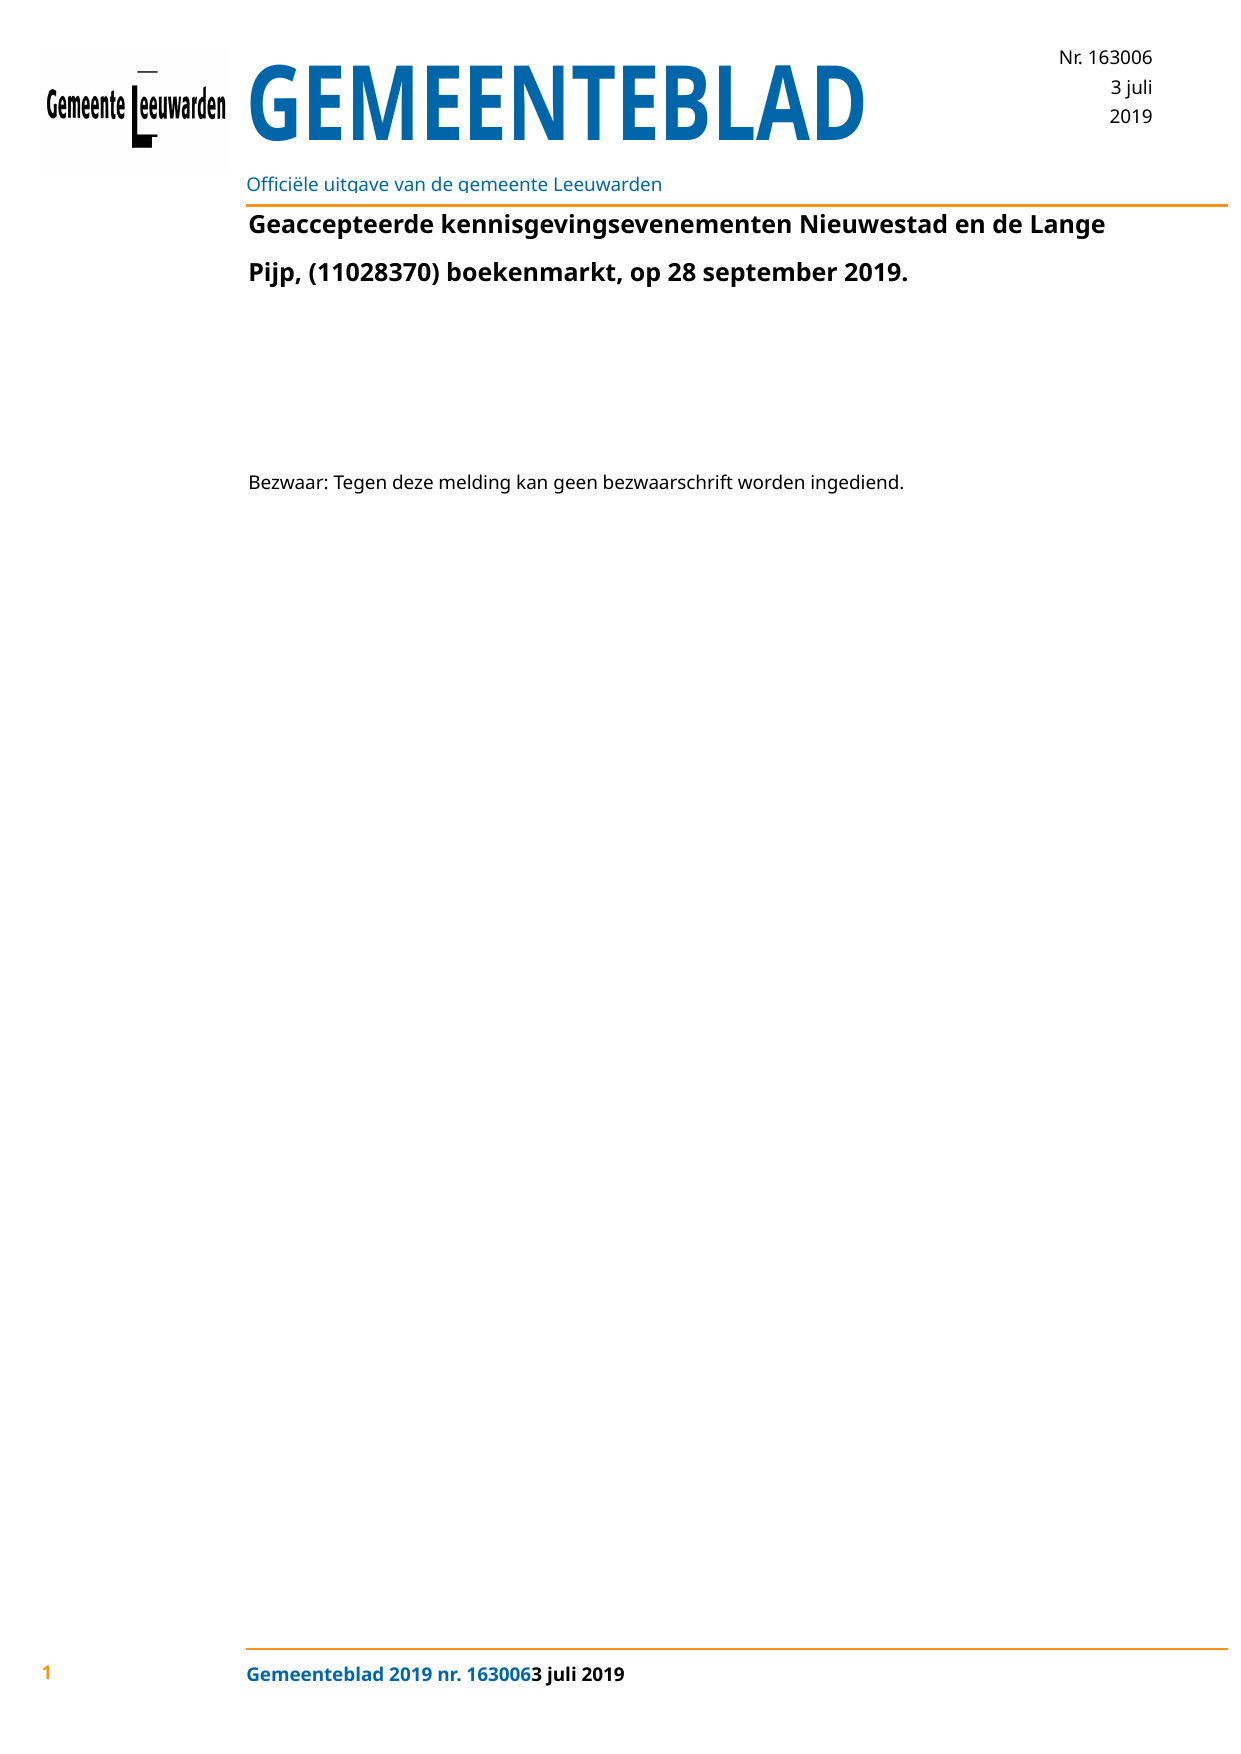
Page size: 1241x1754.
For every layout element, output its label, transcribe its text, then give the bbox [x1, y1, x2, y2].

text Bezwaar: Tegen deze melding kan geen bezwaarschrift worden ingediend. [248, 469, 1152, 495]
picture [41, 47, 231, 172]
text Geaccepteerde kennisgevingsevenementen Nieuwestad en de Lange Pijp, (11028370) boekenmarkt, op 28 september 2019. [248, 207, 1152, 288]
